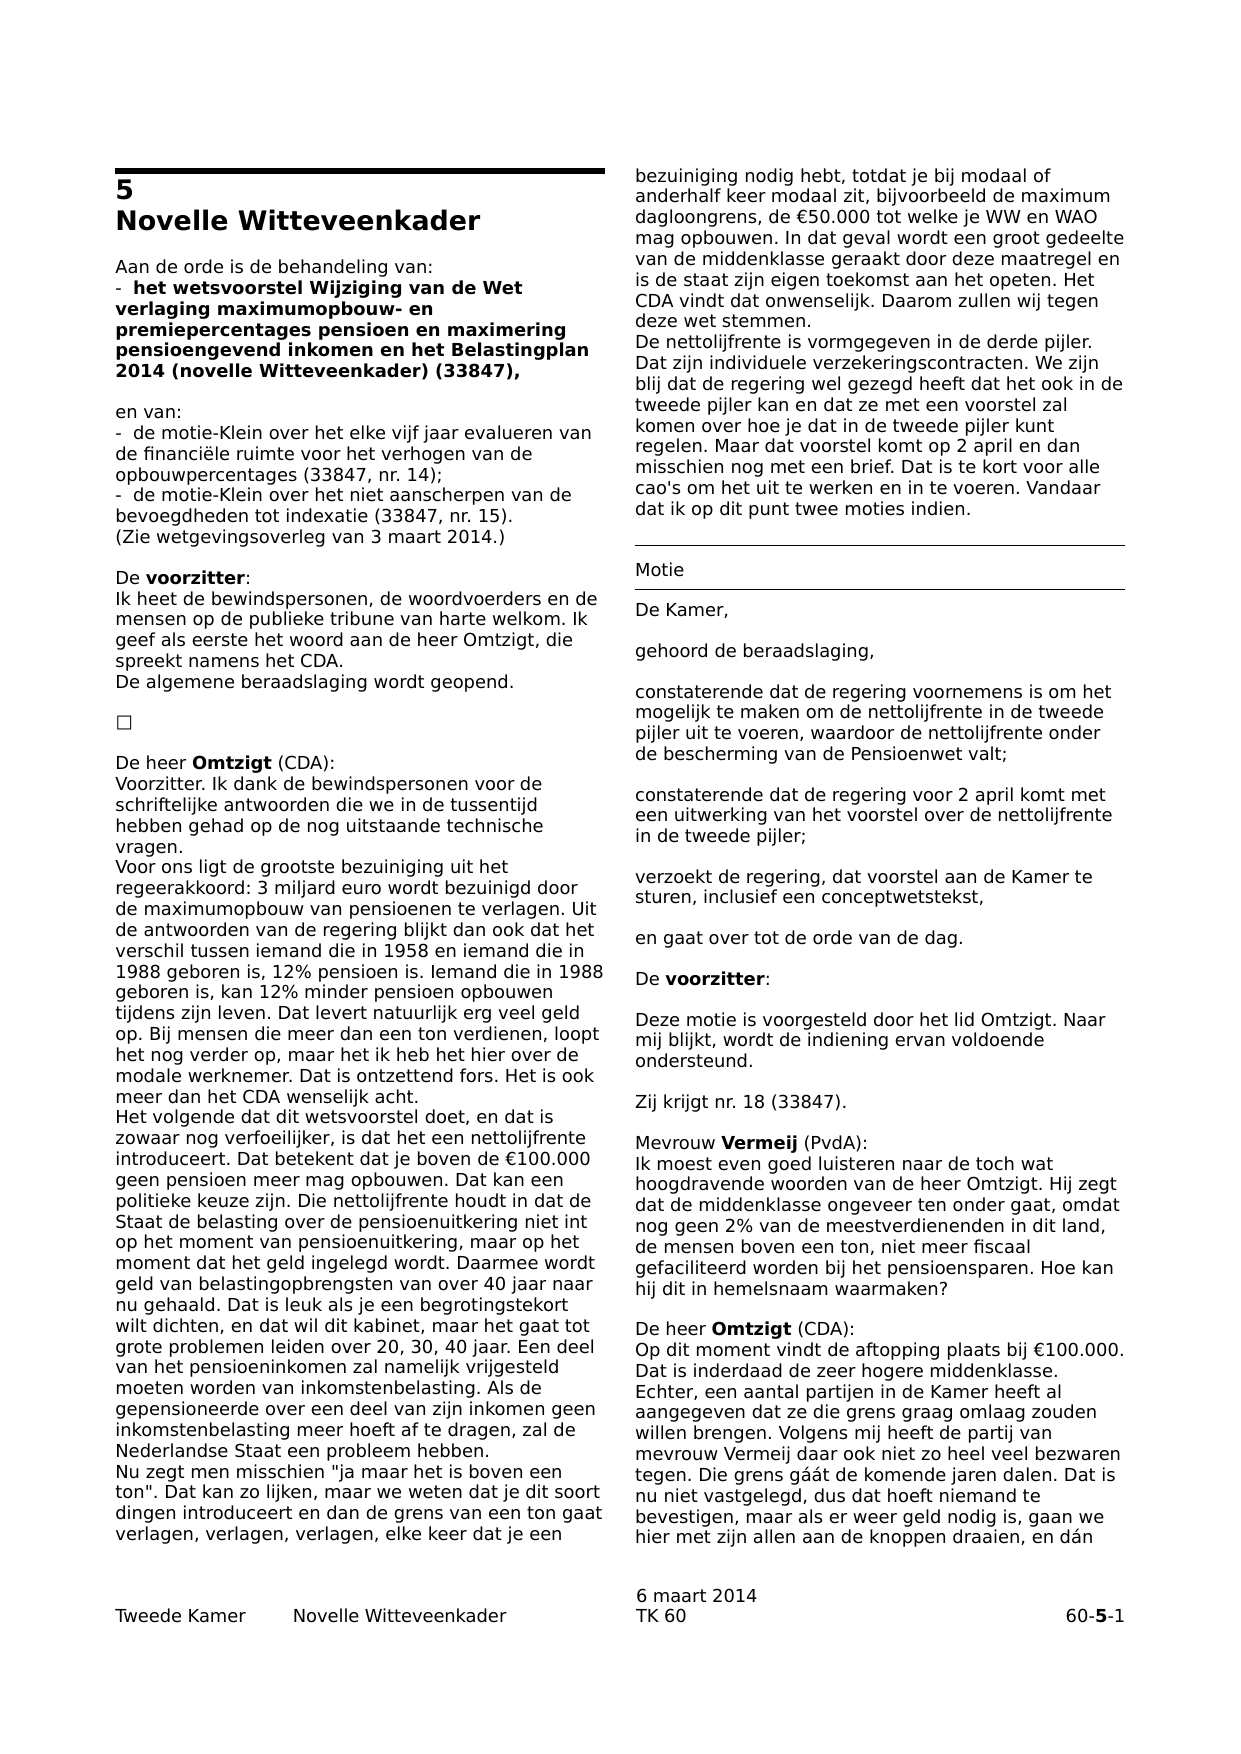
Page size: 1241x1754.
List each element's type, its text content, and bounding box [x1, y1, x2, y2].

text Zij krijgt nr. 18 (33847). [635, 1092, 1125, 1112]
text ⬜ [115, 712, 605, 733]
text constaterende dat de regering voornemens is om het mogelijk te maken om de nettolijfrente in de tweede pijler uit te voeren, waardoor de nettolijfrente onder de bescherming van de Pensioenwet valt; [635, 682, 1125, 764]
list de motie-Klein over het elke vijf jaar evalueren van de financiële ruimte voor het verhogen van de opbouwpercentages (33847, nr. 14); [115, 423, 605, 485]
text constaterende dat de regering voor 2 april komt met een uitwerking van het voorstel over de nettolijfrente in de tweede pijler; [635, 784, 1125, 847]
text Ik moest even goed luisteren naar de toch wat hoogdravende woorden van de heer Omtzigt. Hij zegt dat de middenklasse ongeveer ten onder gaat, omdat nog geen 2% van de meestverdienenden in dit land, de mensen boven een ton, niet meer fiscaal gefaciliteerd worden bij het pensioensparen. Hoe kan hij dit in hemelsnaam waarmaken? [635, 1153, 1125, 1299]
text Motie [635, 559, 1125, 580]
text Mevrouw Vermeij (PvdA): [635, 1132, 1125, 1153]
list de motie-Klein over het niet aanscherpen van de bevoegdheden tot indexatie (33847, nr. 15). [115, 485, 605, 527]
text Nu zegt men misschien "ja maar het is boven een ton". Dat kan zo lijken, maar we weten dat je dit soort dingen introduceert en dan de grens van een ton gaat verlagen, verlagen, verlagen, elke keer dat je een [115, 1461, 605, 1545]
text Het volgende dat dit wetsvoorstel doet, en dat is zowaar nog verfoeilijker, is dat het een nettolijfrente introduceert. Dat betekent dat je boven de €100.000 geen pensioen meer mag opbouwen. Dat kan een politieke keuze zijn. Die nettolijfrente houdt in dat de Staat de belasting over de pensioenuitkering niet int op het moment van pensioenuitkering, maar op het moment dat het geld ingelegd wordt. Daarmee wordt geld van belastingopbrengsten van over 40 jaar naar nu gehaald. Dat is leuk als je een begrotingstekort wilt dichten, en dat wil dit kabinet, maar het gaat tot grote problemen leiden over 20, 30, 40 jaar. Een deel van het pensioeninkomen zal namelijk vrijgesteld moeten worden van inkomstenbelasting. Als de gepensioneerde over een deel van zijn inkomen geen inkomstenbelasting meer hoeft af te dragen, zal de Nederlandse Staat een probleem hebben. [115, 1107, 605, 1461]
text De nettolijfrente is vormgegeven in de derde pijler. Dat zijn individuele verzekeringscontracten. We zijn blij dat de regering wel gezegd heeft dat het ook in de tweede pijler kan en dat ze met een voorstel zal komen over hoe je dat in de tweede pijler kunt regelen. Maar dat voorstel komt op 2 april en dan misschien nog met een brief. Dat is te kort voor alle cao's om het uit te werken en in te voeren. Vandaar dat ik op dit punt twee moties indien. [635, 332, 1125, 519]
text en van: [115, 402, 605, 423]
title 5 Novelle Witteveenkader [115, 174, 605, 237]
text De voorzitter: [635, 969, 1125, 989]
text Op dit moment vindt de aftopping plaats bij €100.000. Dat is inderdaad de zeer hogere middenklasse. Echter, een aantal partijen in de Kamer heeft al aangegeven dat ze die grens graag omlaag zouden willen brengen. Volgens mij heeft de partij van mevrouw Vermeij daar ook niet zo heel veel bezwaren tegen. Die grens gáát de komende jaren dalen. Dat is nu niet vastgelegd, dus dat hoeft niemand te bevestigen, maar als er weer geld nodig is, gaan we hier met zijn allen aan de knoppen draaien, en dán [635, 1340, 1125, 1548]
text De voorzitter: [115, 568, 605, 588]
text Aan de orde is de behandeling van: [115, 257, 605, 278]
text verzoekt de regering, dat voorstel aan de Kamer te sturen, inclusief een conceptwetstekst, [635, 867, 1125, 908]
text Voor ons ligt de grootste bezuiniging uit het regeerakkoord: 3 miljard euro wordt bezuinigd door de maximumopbouw van pensioenen te verlagen. Uit de antwoorden van de regering blijkt dan ook dat het verschil tussen iemand die in 1958 en iemand die in 1988 geboren is, 12% pensioen is. Iemand die in 1988 geboren is, kan 12% minder pensioen opbouwen tijdens zijn leven. Dat levert natuurlijk erg veel geld op. Bij mensen die meer dan een ton verdienen, loopt het nog verder op, maar het ik heb het hier over de modale werknemer. Dat is ontzettend fors. Het is ook meer dan het CDA wenselijk acht. [115, 857, 605, 1107]
text gehoord de beraadslaging, [635, 641, 1125, 662]
text Ik heet de bewindspersonen, de woordvoerders en de mensen op de publieke tribune van harte welkom. Ik geef als eerste het woord aan de heer Omtzigt, die spreekt namens het CDA. [115, 588, 605, 672]
text (Zie wetgevingsoverleg van 3 maart 2014.) [115, 527, 605, 548]
text De Kamer, [635, 600, 1125, 621]
text De algemene beraadslaging wordt geopend. [115, 672, 605, 692]
text De heer Omtzigt (CDA): [635, 1319, 1125, 1340]
text De heer Omtzigt (CDA): [115, 753, 605, 774]
text en gaat over tot de orde van de dag. [635, 928, 1125, 949]
text Deze motie is voorgesteld door het lid Omtzigt. Naar mij blijkt, wordt de indiening ervan voldoende ondersteund. [635, 1009, 1125, 1072]
list het wetsvoorstel Wijziging van de Wet verlaging maximumopbouw- en premiepercentages pensioen en maximering pensioengevend inkomen en het Belastingplan 2014 (novelle Witteveenkader) (33847), [115, 278, 605, 382]
text Voorzitter. Ik dank de bewindspersonen voor de schriftelijke antwoorden die we in de tussentijd hebben gehad op de nog uitstaande technische vragen. [115, 774, 605, 857]
text bezuiniging nodig hebt, totdat je bij modaal of anderhalf keer modaal zit, bijvoorbeeld de maximum dagloongrens, de €50.000 tot welke je WW en WAO mag opbouwen. In dat geval wordt een groot gedeelte van de middenklasse geraakt door deze maatregel en is de staat zijn eigen toekomst aan het opeten. Het CDA vindt dat onwenselijk. Daarom zullen wij tegen deze wet stemmen. [635, 165, 1125, 332]
